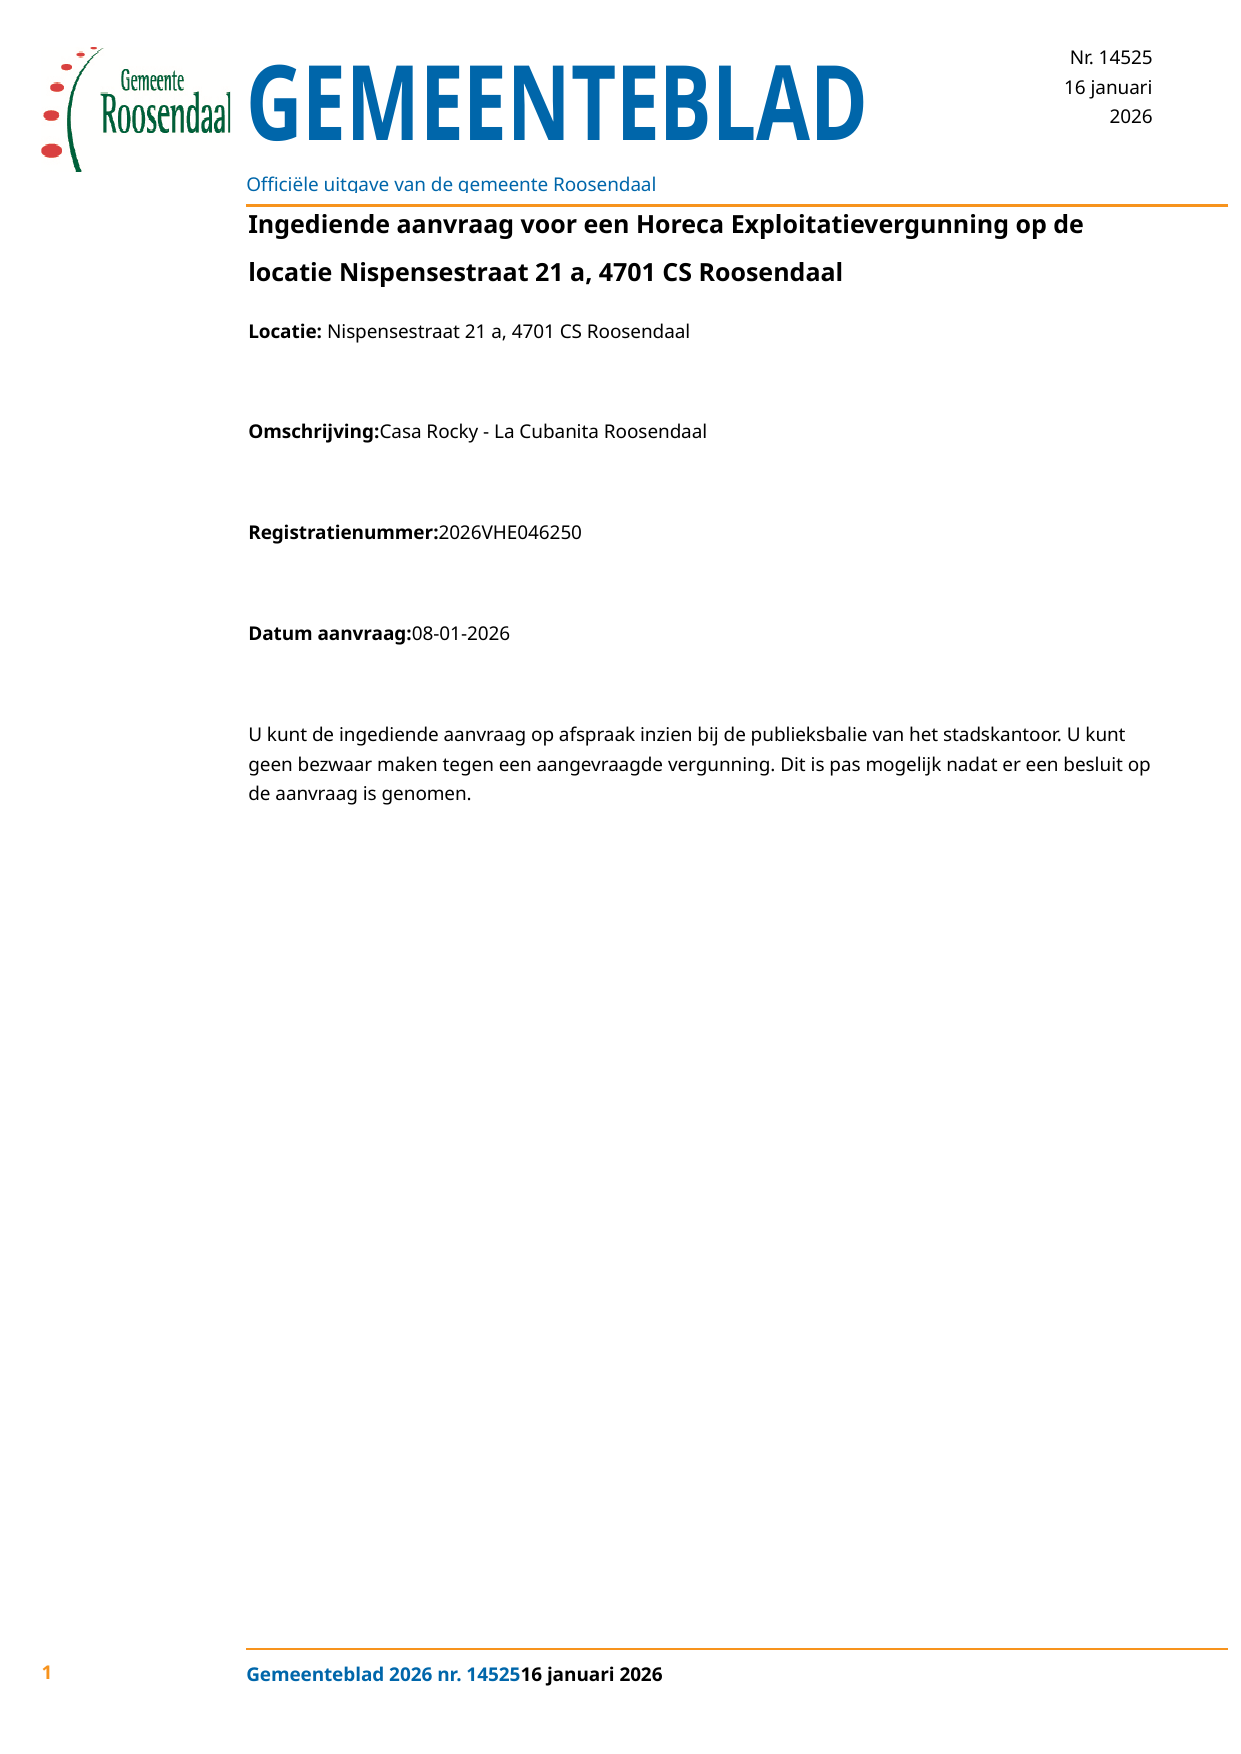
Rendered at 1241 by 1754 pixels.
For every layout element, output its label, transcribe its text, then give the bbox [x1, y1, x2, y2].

text Datum aanvraag:08-01-2026 [248, 620, 1152, 646]
text U kunt de ingediende aanvraag op afspraak inzien bij de publieksbalie van het stadskantoor. U kunt geen bezwaar maken tegen een aangevraagde vergunning. Dit is pas mogelijk nadat er een besluit op de aanvraag is genomen. [248, 721, 1152, 806]
text Registratienummer:2026VHE046250 [248, 519, 1152, 545]
text Omschrijving:Casa Rocky - La Cubanita Roosendaal [248, 419, 1152, 444]
text Locatie: Nispensestraat 21 a, 4701 CS Roosendaal [248, 318, 1152, 344]
text Ingediende aanvraag voor een Horeca Exploitatievergunning op de locatie Nispensestraat 21 a, 4701 CS Roosendaal [248, 207, 1152, 288]
picture [41, 47, 231, 172]
